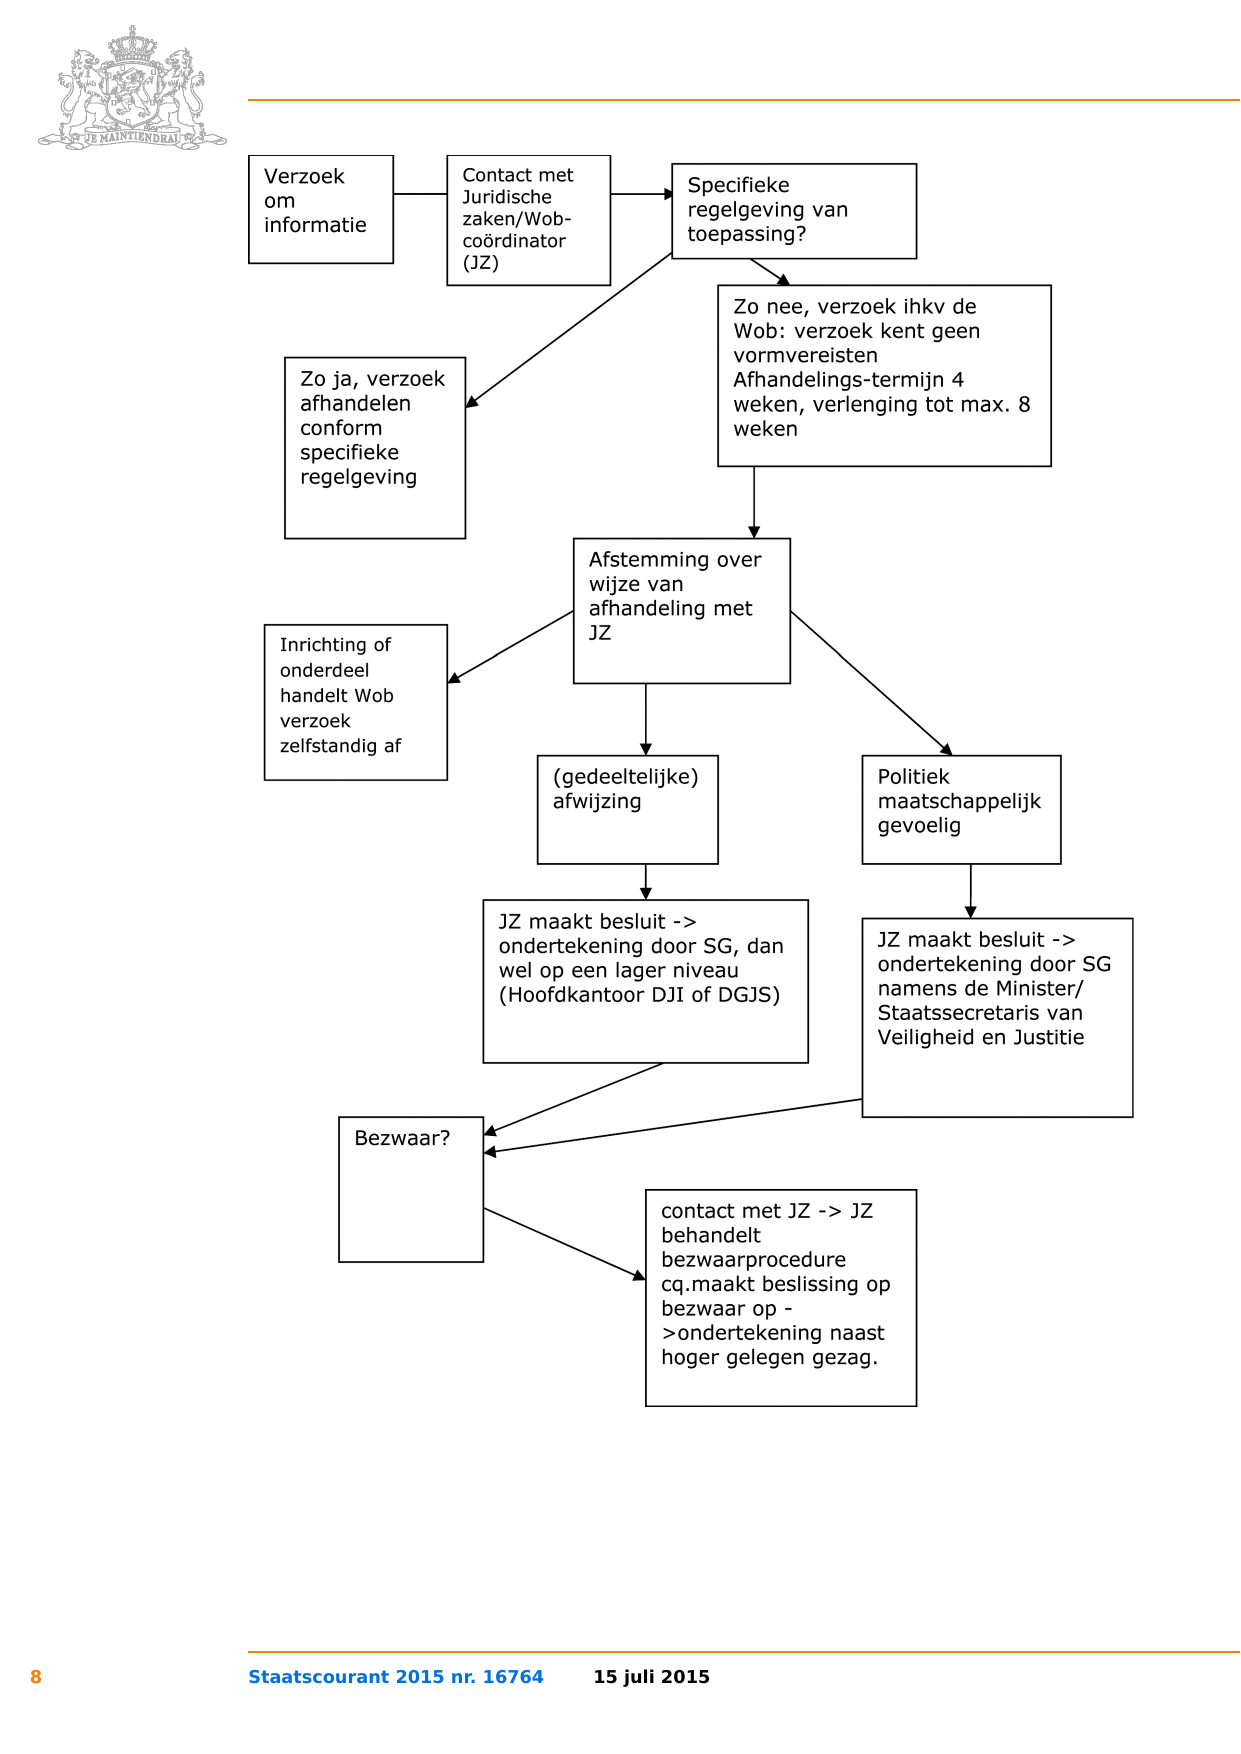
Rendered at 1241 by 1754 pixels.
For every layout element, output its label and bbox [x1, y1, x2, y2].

picture [248, 155, 1134, 1407]
picture [38, 25, 227, 150]
